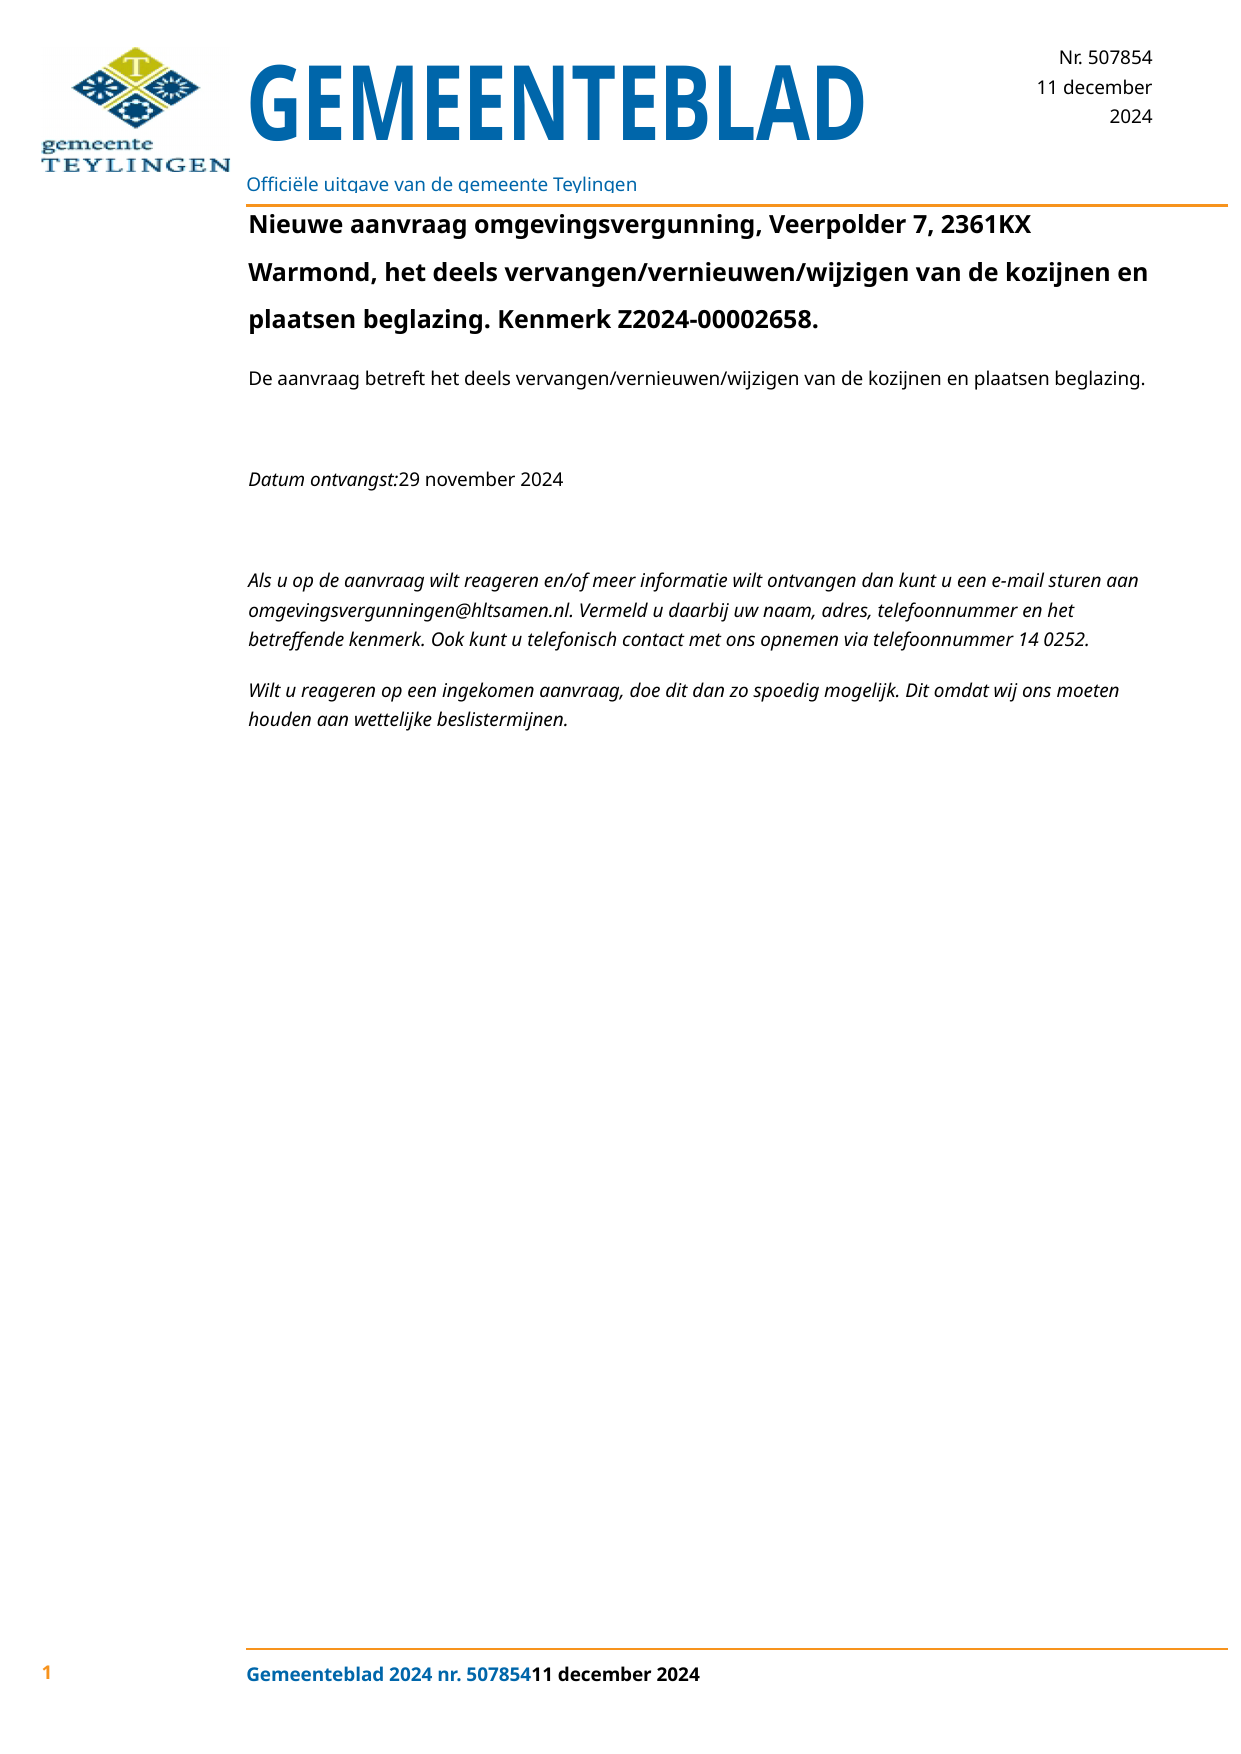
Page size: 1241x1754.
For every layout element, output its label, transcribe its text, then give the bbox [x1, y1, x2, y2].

text Wilt u reageren op een ingekomen aanvraag, doe dit dan zo spoedig mogelijk. Dit omdat wij ons moeten houden aan wettelijke beslistermijnen. [248, 677, 1152, 732]
text Nieuwe aanvraag omgevingsvergunning, Veerpolder 7, 2361KX Warmond, het deels vervangen/vernieuwen/wijzigen van de kozijnen en plaatsen beglazing. Kenmerk Z2024-00002658. [248, 207, 1152, 336]
text Als u op de aanvraag wilt reageren en/of meer informatie wilt ontvangen dan kunt u een e-mail sturen aan omgevingsvergunningen@hltsamen.nl. Vermeld u daarbij uw naam, adres, telefoonnummer en het betreffende kenmerk. Ook kunt u telefonisch contact met ons opnemen via telefoonnummer 14 0252. [248, 567, 1152, 652]
picture [41, 47, 231, 172]
text Datum ontvangst:29 november 2024 [248, 466, 1152, 492]
text De aanvraag betreft het deels vervangen/vernieuwen/wijzigen van de kozijnen en plaatsen beglazing. [248, 366, 1152, 391]
